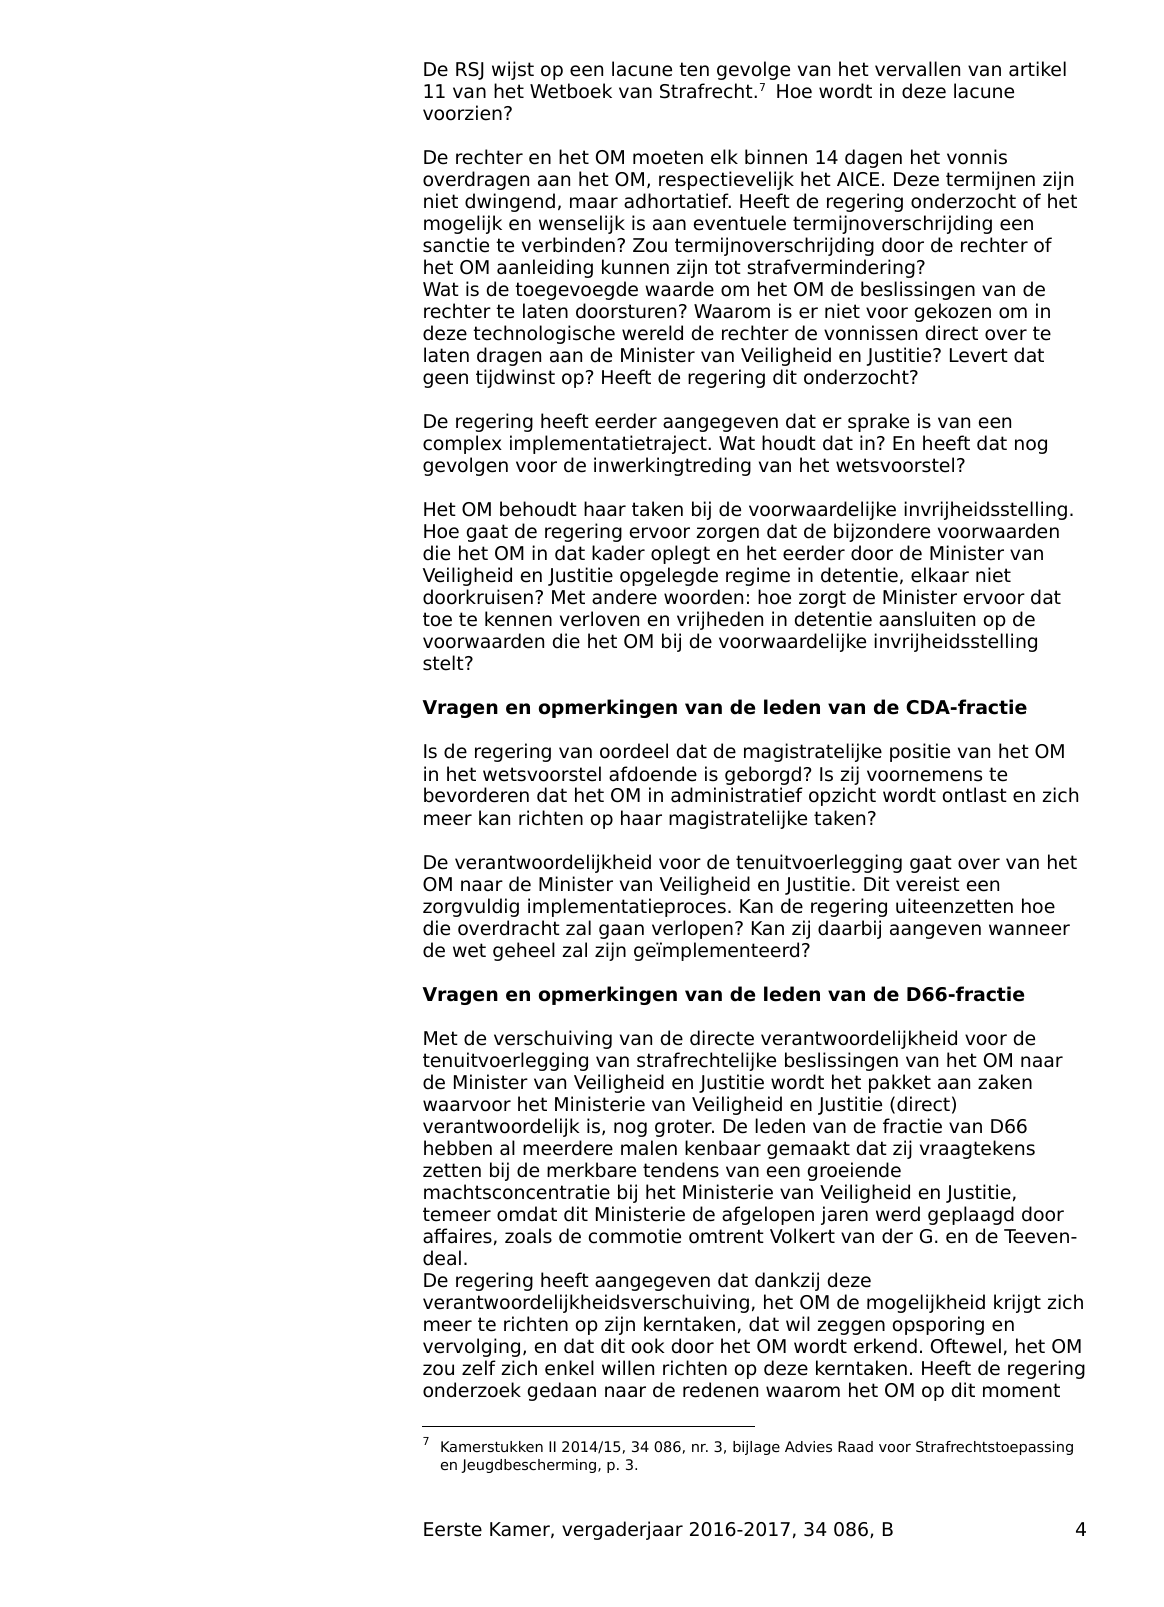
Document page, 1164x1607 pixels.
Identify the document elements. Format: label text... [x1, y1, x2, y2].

text Is de regering van oordeel dat de magistratelijke positie van het OM in het wetsvoorstel afdoende is geborgd? Is zij voornemens te bevorderen dat het OM in administratief opzicht wordt ontlast en zich meer kan richten op haar magistratelijke taken? [422, 741, 1087, 829]
text De rechter en het OM moeten elk binnen 14 dagen het vonnis overdragen aan het OM, respectievelijk het AICE. Deze termijnen zijn niet dwingend, maar adhortatief. Heeft de regering onderzocht of het mogelijk en wenselijk is aan eventuele termijnoverschrijding een sanctie te verbinden? Zou termijnoverschrijding door de rechter of het OM aanleiding kunnen zijn tot strafvermindering? [422, 147, 1087, 279]
subtitle Vragen en opmerkingen van de leden van de D66-fractie [422, 984, 1087, 1006]
text De verantwoordelijkheid voor de tenuitvoerlegging gaat over van het OM naar de Minister van Veiligheid en Justitie. Dit vereist een zorgvuldig implementatieproces. Kan de regering uiteenzetten hoe die overdracht zal gaan verlopen? Kan zij daarbij aangeven wanneer de wet geheel zal zijn geïmplementeerd? [422, 852, 1087, 961]
text Het OM behoudt haar taken bij de voorwaardelijke invrijheidsstelling. Hoe gaat de regering ervoor zorgen dat de bijzondere voorwaarden die het OM in dat kader oplegt en het eerder door de Minister van Veiligheid en Justitie opgelegde regime in detentie, elkaar niet doorkruisen? Met andere woorden: hoe zorgt de Minister ervoor dat toe te kennen verloven en vrijheden in detentie aansluiten op de voorwaarden die het OM bij de voorwaardelijke invrijheidsstelling stelt? [422, 499, 1087, 675]
text Kamerstukken II 2014/15, 34 086, nr. 3, bijlage Advies Raad voor Strafrechtstoepassing en Jeugdbescherming, p. 3. [422, 1435, 1087, 1474]
text Met de verschuiving van de directe verantwoordelijkheid voor de tenuitvoerlegging van strafrechtelijke beslissingen van het OM naar de Minister van Veiligheid en Justitie wordt het pakket aan zaken waarvoor het Ministerie van Veiligheid en Justitie (direct) verantwoordelijk is, nog groter. De leden van de fractie van D66 hebben al meerdere malen kenbaar gemaakt dat zij vraagtekens zetten bij de merkbare tendens van een groeiende machtsconcentratie bij het Ministerie van Veiligheid en Justitie, temeer omdat dit Ministerie de afgelopen jaren werd geplaagd door affaires, zoals de commotie omtrent Volkert van der G. en de Teeven-deal. [422, 1028, 1087, 1269]
text De regering heeft aangegeven dat dankzij deze verantwoordelijkheidsverschuiving, het OM de mogelijkheid krijgt zich meer te richten op zijn kerntaken, dat wil zeggen opsporing en vervolging, en dat dit ook door het OM wordt erkend. Oftewel, het OM zou zelf zich enkel willen richten op deze kerntaken. Heeft de regering onderzoek gedaan naar de redenen waarom het OM op dit moment [422, 1269, 1087, 1401]
subtitle Vragen en opmerkingen van de leden van de CDA-fractie [422, 697, 1087, 719]
text Wat is de toegevoegde waarde om het OM de beslissingen van de rechter te laten doorsturen? Waarom is er niet voor gekozen om in deze technologische wereld de rechter de vonnissen direct over te laten dragen aan de Minister van Veiligheid en Justitie? Levert dat geen tijdwinst op? Heeft de regering dit onderzocht? [422, 279, 1087, 389]
text De RSJ wijst op een lacune ten gevolge van het vervallen van artikel 11 van het Wetboek van Strafrecht. Hoe wordt in deze lacune voorzien? [422, 59, 1087, 125]
text De regering heeft eerder aangegeven dat er sprake is van een complex implementatietraject. Wat houdt dat in? En heeft dat nog gevolgen voor de inwerkingtreding van het wetsvoorstel? [422, 411, 1087, 477]
